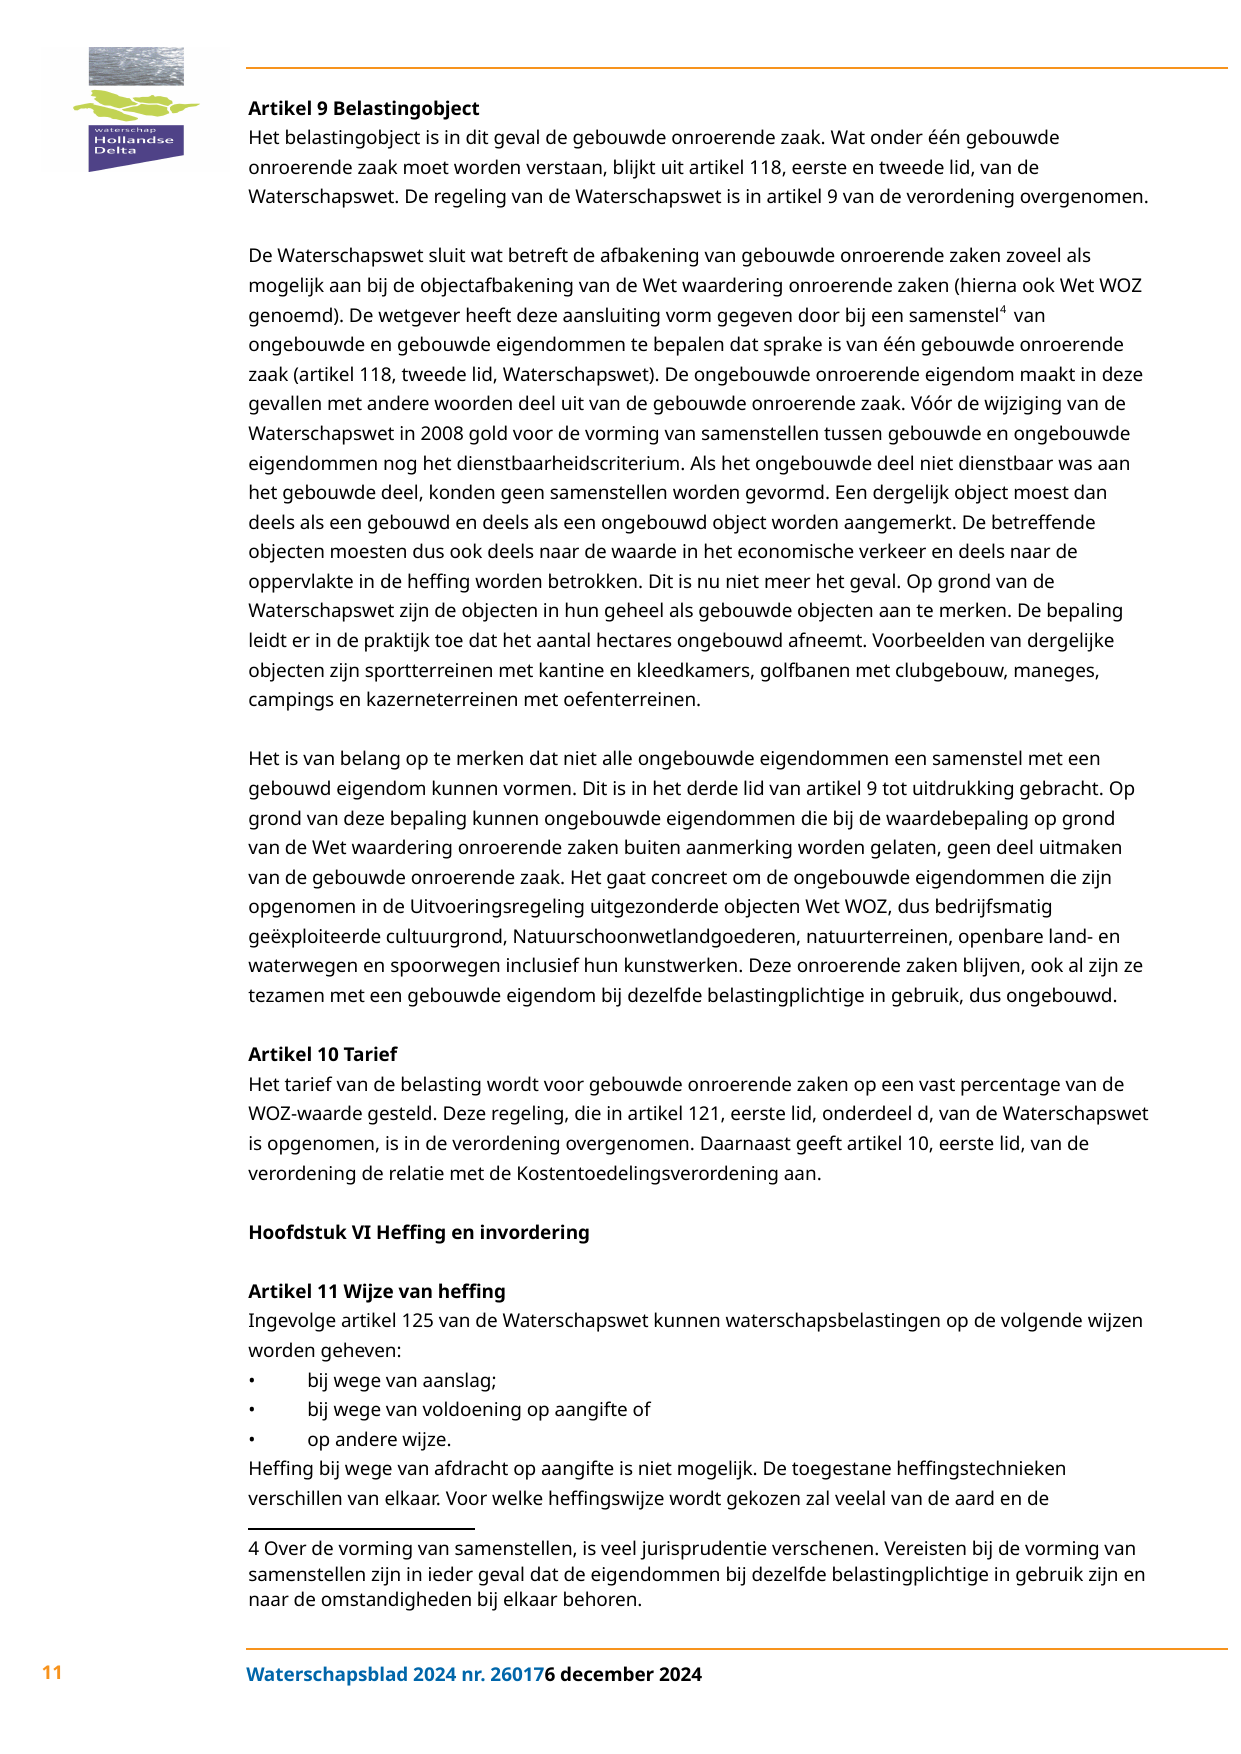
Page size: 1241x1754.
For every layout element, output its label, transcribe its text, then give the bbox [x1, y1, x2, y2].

picture [41, 47, 231, 172]
text Artikel 10 Tarief [248, 1041, 1152, 1067]
list op andere wijze. [248, 1426, 1152, 1452]
text Artikel 11 Wijze van heffing [248, 1278, 1152, 1304]
list bij wege van aanslag; [248, 1367, 1152, 1393]
text Heffing bij wege van afdracht op aangifte is niet mogelijk. De toegestane heffingstechnieken verschillen van elkaar. Voor welke heffingswijze wordt gekozen zal veelal van de aard en de [248, 1456, 1152, 1511]
text De Waterschapswet sluit wat betreft de afbakening van gebouwde onroerende zaken zoveel als mogelijk aan bij de objectafbakening van de Wet waardering onroerende zaken (hierna ook Wet WOZ genoemd). De wetgever heeft deze aansluiting vorm gegeven door bij een samenstel van ongebouwde en gebouwde eigendommen te bepalen dat sprake is van één gebouwde onroerende zaak (artikel 118, tweede lid, Waterschapswet). De ongebouwde onroerende eigendom maakt in deze gevallen met andere woorden deel uit van de gebouwde onroerende zaak. Vóór de wijziging van de Waterschapswet in 2008 gold voor de vorming van samenstellen tussen gebouwde en ongebouwde eigendommen nog het dienstbaarheidscriterium. Als het ongebouwde deel niet dienstbaar was aan het gebouwde deel, konden geen samenstellen worden gevormd. Een dergelijk object moest dan deels als een gebouwd en deels als een ongebouwd object worden aangemerkt. De betreffende objecten moesten dus ook deels naar de waarde in het economische verkeer en deels naar de oppervlakte in de heffing worden betrokken. Dit is nu niet meer het geval. Op grond van de Waterschapswet zijn de objecten in hun geheel als gebouwde objecten aan te merken. De bepaling leidt er in de praktijk toe dat het aantal hectares ongebouwd afneemt. Voorbeelden van dergelijke objecten zijn sportterreinen met kantine en kleedkamers, golfbanen met clubgebouw, maneges, campings en kazerneterreinen met oefenterreinen. [248, 243, 1152, 712]
text Hoofdstuk VI Heffing en invordering [248, 1219, 1152, 1245]
text Het belastingobject is in dit geval de gebouwde onroerende zaak. Wat onder één gebouwde onroerende zaak moet worden verstaan, blijkt uit artikel 118, eerste en tweede lid, van de Waterschapswet. De regeling van de Waterschapswet is in artikel 9 van de verordening overgenomen. [248, 124, 1152, 209]
text Ingevolge artikel 125 van de Waterschapswet kunnen waterschapsbelastingen op de volgende wijzen worden geheven: [248, 1308, 1152, 1363]
text Artikel 9 Belastingobject [248, 95, 1152, 121]
list bij wege van voldoening op aangifte of [248, 1396, 1152, 1422]
text Het is van belang op te merken dat niet alle ongebouwde eigendommen een samenstel met een gebouwd eigendom kunnen vormen. Dit is in het derde lid van artikel 9 tot uitdrukking gebracht. Op grond van deze bepaling kunnen ongebouwde eigendommen die bij de waardebepaling op grond van de Wet waardering onroerende zaken buiten aanmerking worden gelaten, geen deel uitmaken van de gebouwde onroerende zaak. Het gaat concreet om de ongebouwde eigendommen die zijn opgenomen in de Uitvoeringsregeling uitgezonderde objecten Wet WOZ, dus bedrijfsmatig geëxploiteerde cultuurgrond, Natuurschoonwetlandgoederen, natuurterreinen, openbare land- en waterwegen en spoorwegen inclusief hun kunstwerken. Deze onroerende zaken blijven, ook al zijn ze tezamen met een gebouwde eigendom bij dezelfde belastingplichtige in gebruik, dus ongebouwd. [248, 746, 1152, 1008]
text Het tarief van de belasting wordt voor gebouwde onroerende zaken op een vast percentage van de WOZ-waarde gesteld. Deze regeling, die in artikel 121, eerste lid, onderdeel d, van de Waterschapswet is opgenomen, is in de verordening overgenomen. Daarnaast geeft artikel 10, eerste lid, van de verordening de relatie met de Kostentoedelingsverordening aan. [248, 1071, 1152, 1186]
text Over de vorming van samenstellen, is veel jurisprudentie verschenen. Vereisten bij de vorming van samenstellen zijn in ieder geval dat de eigendommen bij dezelfde belastingplichtige in gebruik zijn en naar de omstandigheden bij elkaar behoren. [248, 1535, 1152, 1612]
